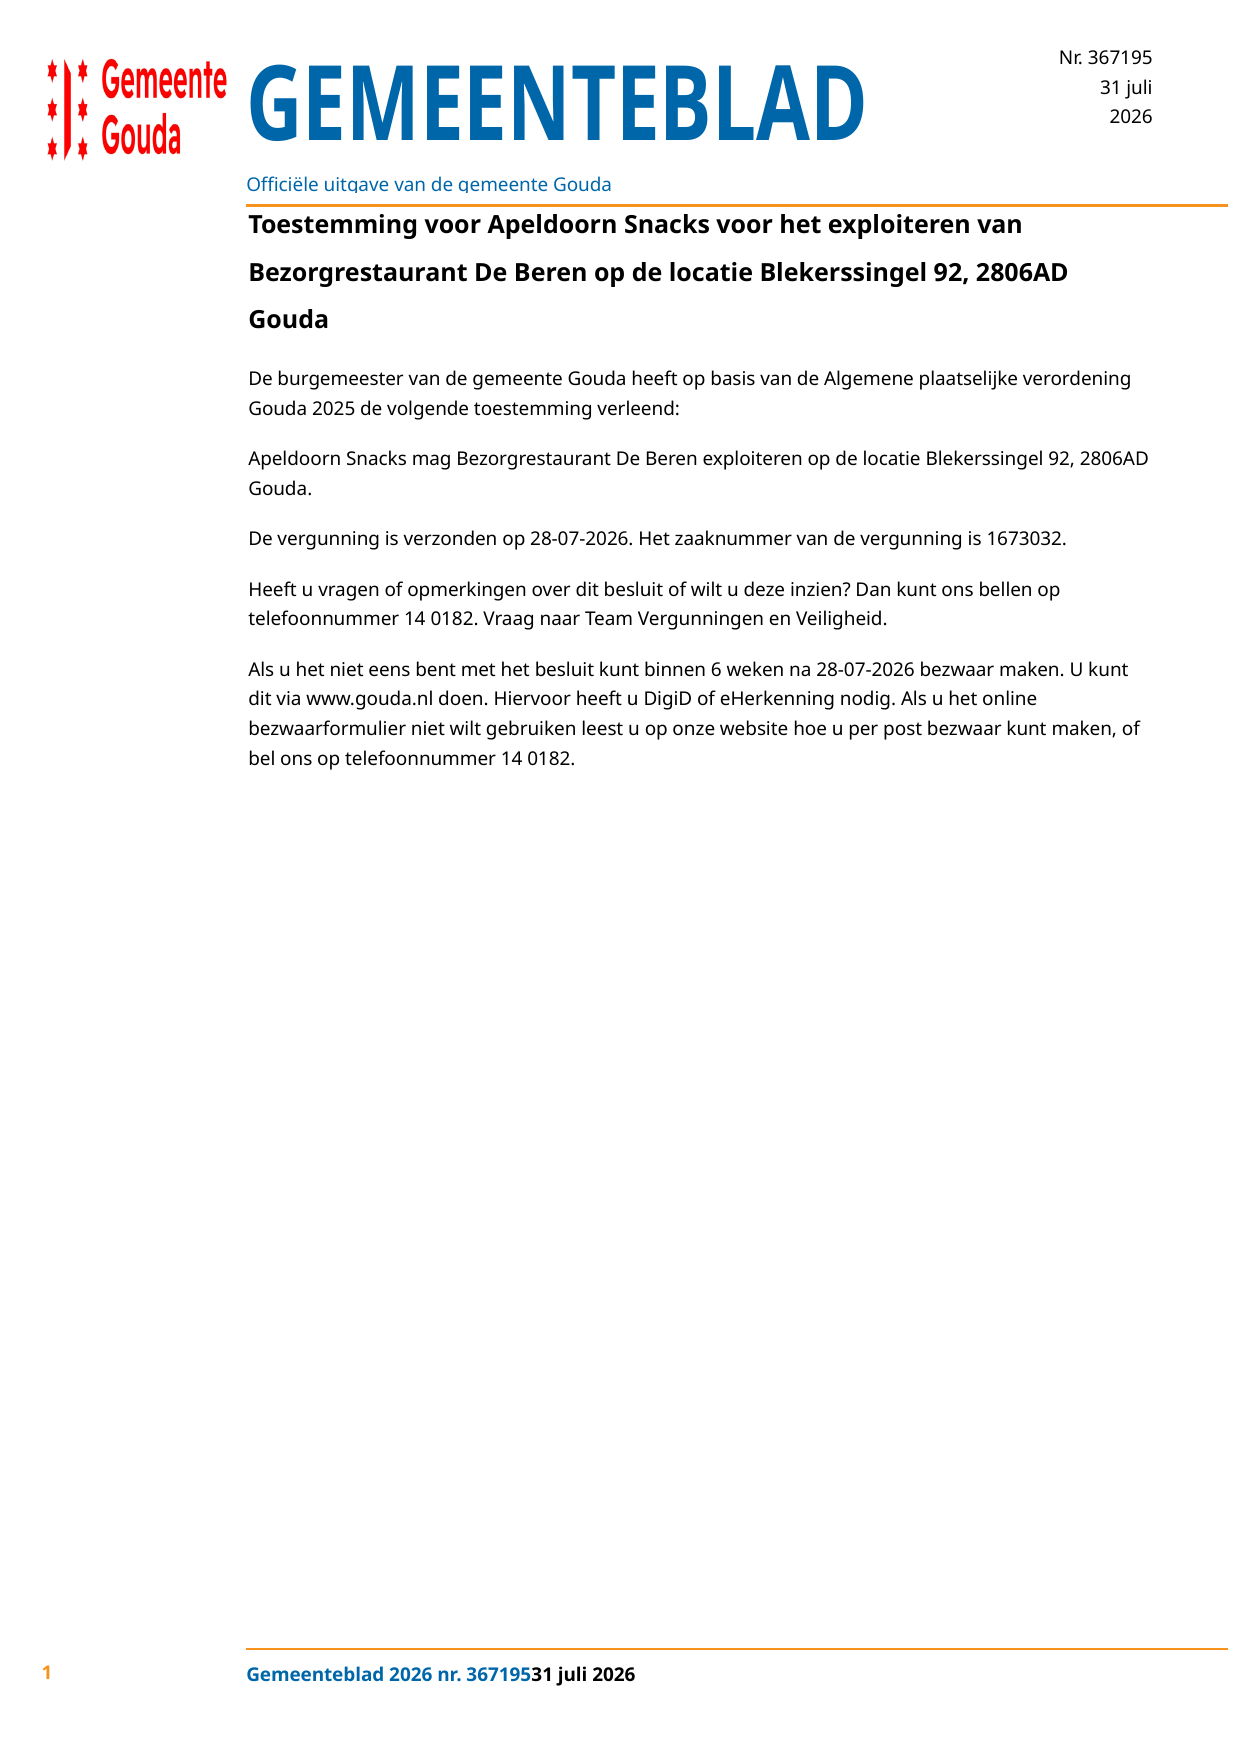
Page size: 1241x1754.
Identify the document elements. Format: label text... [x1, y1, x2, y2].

text Toestemming voor Apeldoorn Snacks voor het exploiteren van Bezorgrestaurant De Beren op de locatie Blekerssingel 92, 2806AD Gouda [248, 207, 1152, 336]
text Als u het niet eens bent met het besluit kunt binnen 6 weken na 28-07-2026 bezwaar maken. U kunt dit via www.gouda.nl doen. Hiervoor heeft u DigiD of eHerkenning nodig. Als u het online bezwaarformulier niet wilt gebruiken leest u op onze website hoe u per post bezwaar kunt maken, of bel ons op telefoonnummer 14 0182. [248, 656, 1152, 770]
text Heeft u vragen of opmerkingen over dit besluit of wilt u deze inzien? Dan kunt ons bellen op telefoonnummer 14 0182. Vraag naar Team Vergunningen en Veiligheid. [248, 576, 1152, 631]
text Apeldoorn Snacks mag Bezorgrestaurant De Beren exploiteren op de locatie Blekerssingel 92, 2806AD Gouda. [248, 446, 1152, 501]
text De vergunning is verzonden op 28-07-2026. Het zaaknummer van de vergunning is 1673032. [248, 526, 1152, 551]
text De burgemeester van de gemeente Gouda heeft op basis van de Algemene plaatselijke verordening Gouda 2025 de volgende toestemming verleend: [248, 366, 1152, 421]
picture [41, 47, 231, 172]
